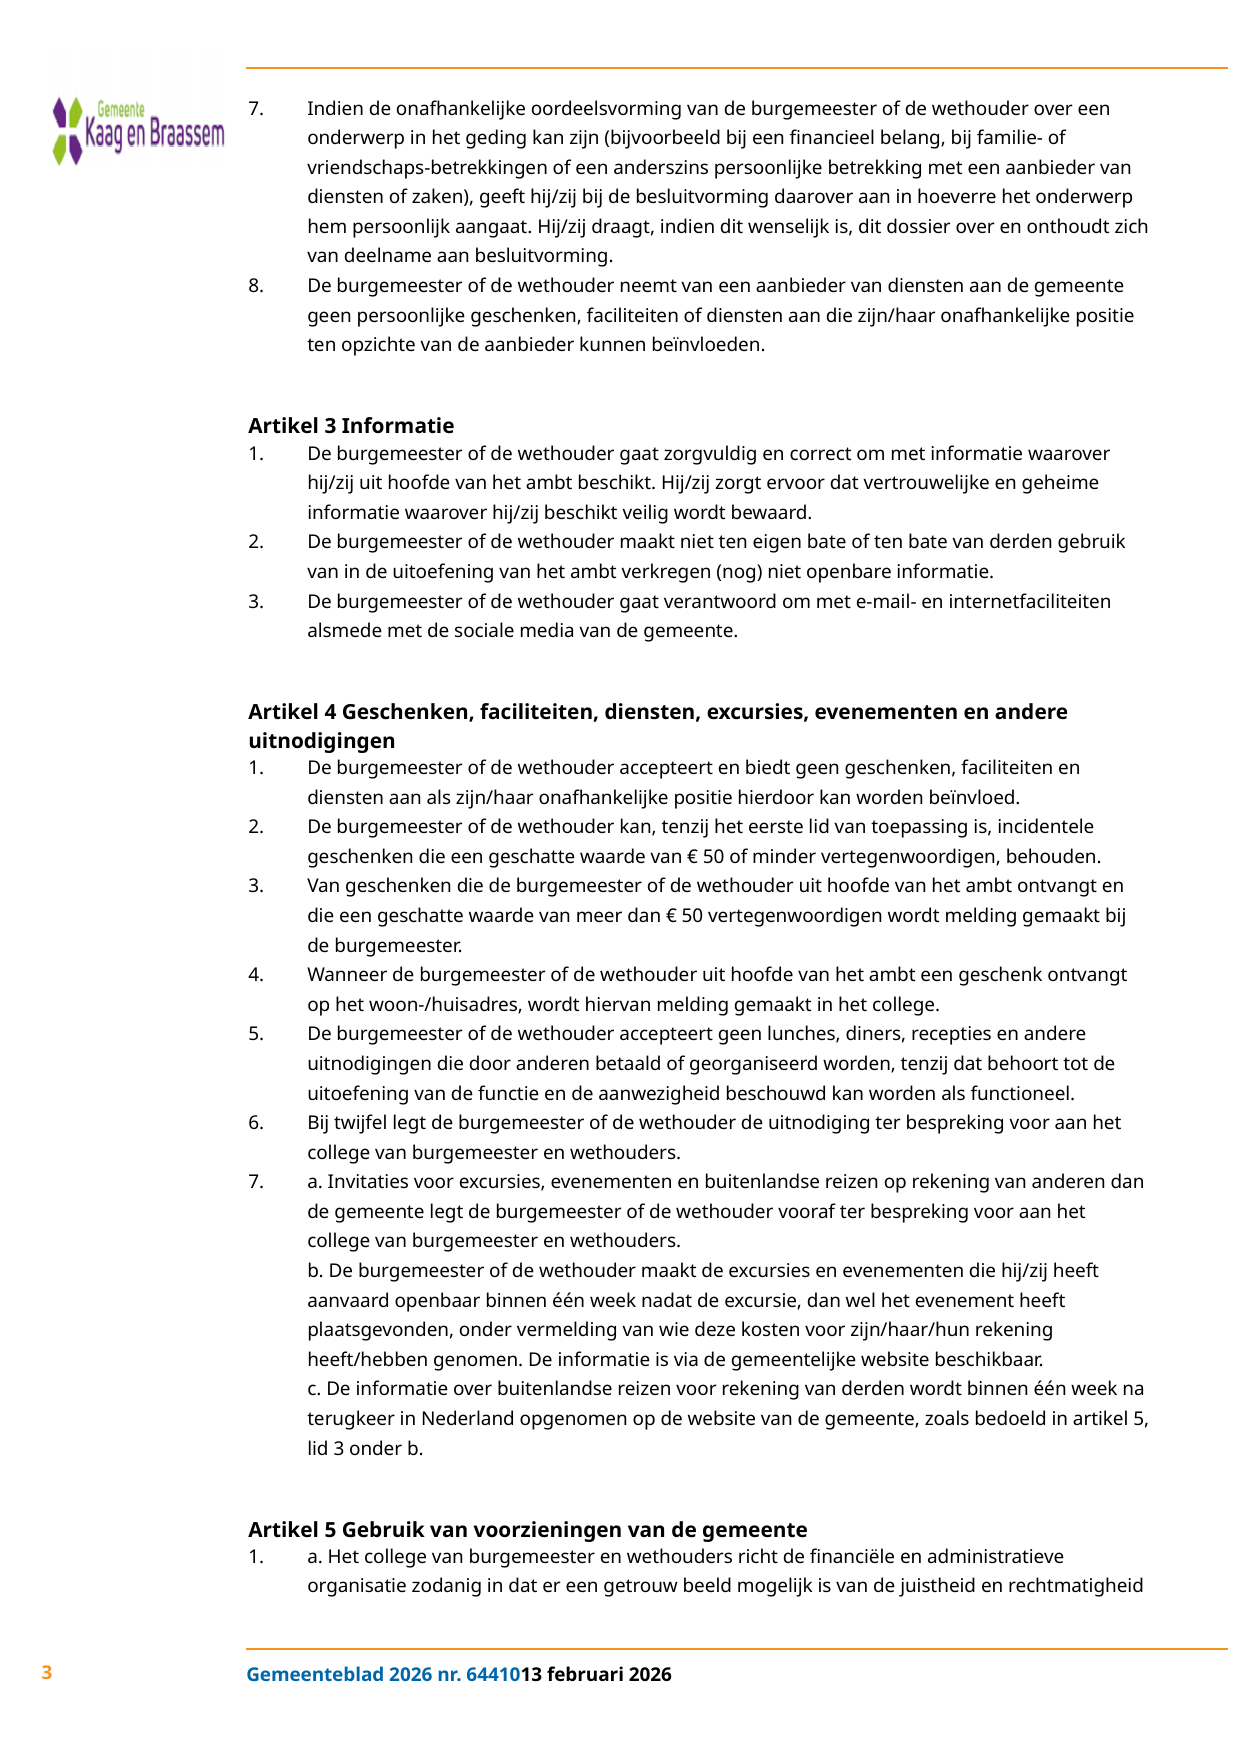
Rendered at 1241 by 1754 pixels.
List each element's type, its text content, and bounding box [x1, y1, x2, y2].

list De burgemeester of de wethouder accepteert geen lunches, diners, recepties en andere uitnodigingen die door anderen betaald of georganiseerd worden, tenzij dat behoort tot de uitoefening van de functie en de aanwezigheid beschouwd kan worden als functioneel. [248, 1021, 1152, 1105]
list Wanneer de burgemeester of de wethouder uit hoofde van het ambt een geschenk ontvangt op het woon-/huisadres, wordt hiervan melding gemaakt in het college. [248, 961, 1152, 1017]
list De burgemeester of de wethouder gaat zorgvuldig en correct om met informatie waarover hij/zij uit hoofde van het ambt beschikt. Hij/zij zorgt ervoor dat vertrouwelijke en geheime informatie waarover hij/zij beschikt veilig wordt bewaard. [248, 440, 1152, 525]
picture [41, 47, 231, 172]
list Van geschenken die de burgemeester of de wethouder uit hoofde van het ambt ontvangt en die een geschatte waarde van meer dan € 50 vertegenwoordigen wordt melding gemaakt bij de burgemeester. [248, 873, 1152, 957]
list De burgemeester of de wethouder gaat verantwoord om met e-mail- en internetfaciliteiten alsmede met de sociale media van de gemeente. [248, 588, 1152, 643]
list c. De informatie over buitenlandse reizen voor rekening van derden wordt binnen één week na terugkeer in Nederland opgenomen op de website van de gemeente, zoals bedoeld in artikel 5, lid 3 onder b. [248, 1376, 1152, 1460]
list a. Invitaties voor excursies, evenementen en buitenlandse reizen op rekening van anderen dan de gemeente legt de burgemeester of de wethouder vooraf ter bespreking voor aan het college van burgemeester en wethouders. [248, 1168, 1152, 1253]
list De burgemeester of de wethouder maakt niet ten eigen bate of ten bate van derden gebruik van in de uitoefening van het ambt verkregen (nog) niet openbare informatie. [248, 529, 1152, 584]
text Artikel 3 Informatie [248, 411, 1152, 440]
list De burgemeester of de wethouder kan, tenzij het eerste lid van toepassing is, incidentele geschenken die een geschatte waarde van € 50 of minder vertegenwoordigen, behouden. [248, 813, 1152, 869]
list De burgemeester of de wethouder accepteert en biedt geen geschenken, faciliteiten en diensten aan als zijn/haar onafhankelijke positie hierdoor kan worden beïnvloed. [248, 754, 1152, 809]
list Bij twijfel legt de burgemeester of de wethouder de uitnodiging ter bespreking voor aan het college van burgemeester en wethouders. [248, 1109, 1152, 1164]
list b. De burgemeester of de wethouder maakt de excursies en evenementen die hij/zij heeft aanvaard openbaar binnen één week nadat de excursie, dan wel het evenement heeft plaatsgevonden, onder vermelding van wie deze kosten voor zijn/haar/hun rekening heeft/hebben genomen. De informatie is via de gemeentelijke website beschikbaar. [248, 1257, 1152, 1372]
list Indien de onafhankelijke oordeelsvorming van de burgemeester of de wethouder over een onderwerp in het geding kan zijn (bijvoorbeeld bij een financieel belang, bij familie- of vriendschaps-betrekkingen of een anderszins persoonlijke betrekking met een aanbieder van diensten of zaken), geeft hij/zij bij de besluitvorming daarover aan in hoeverre het onderwerp hem persoonlijk aangaat. Hij/zij draagt, indien dit wenselijk is, dit dossier over en onthoudt zich van deelname aan besluitvorming. [248, 95, 1152, 268]
list De burgemeester of de wethouder neemt van een aanbieder van diensten aan de gemeente geen persoonlijke geschenken, faciliteiten of diensten aan die zijn/haar onafhankelijke positie ten opzichte van de aanbieder kunnen beïnvloeden. [248, 272, 1152, 357]
list a. Het college van burgemeester en wethouders richt de financiële en administratieve organisatie zodanig in dat er een getrouw beeld mogelijk is van de juistheid en rechtmatigheid [248, 1543, 1152, 1598]
text Artikel 4 Geschenken, faciliteiten, diensten, excursies, evenementen en andere uitnodigingen [248, 697, 1152, 754]
text Artikel 5 Gebruik van voorzieningen van de gemeente [248, 1515, 1152, 1543]
